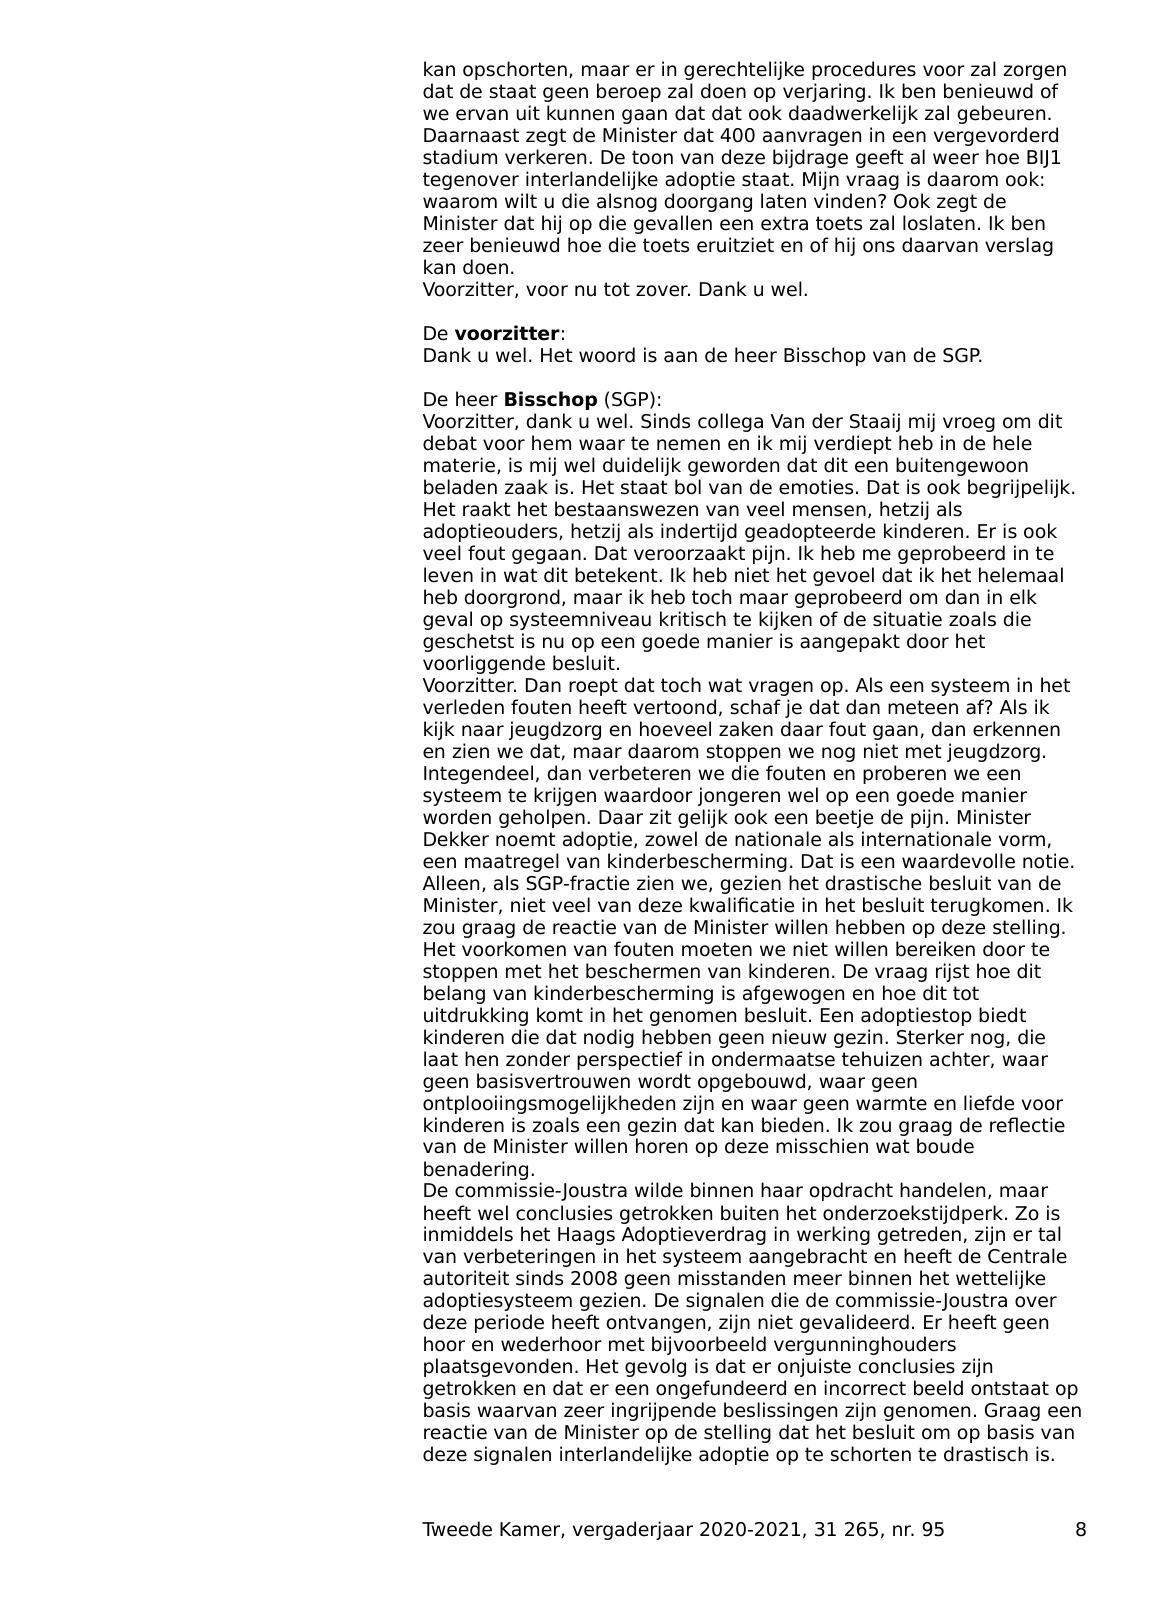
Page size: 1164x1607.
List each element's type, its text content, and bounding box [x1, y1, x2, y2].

text De heer Bisschop (SGP): [422, 389, 1087, 411]
text kan opschorten, maar er in gerechtelijke procedures voor zal zorgen dat de staat geen beroep zal doen op verjaring. Ik ben benieuwd of we ervan uit kunnen gaan dat dat ook daadwerkelijk zal gebeuren. [422, 59, 1087, 125]
text Voorzitter, voor nu tot zover. Dank u wel. [422, 279, 1087, 301]
text Voorzitter. Dan roept dat toch wat vragen op. Als een systeem in het verleden fouten heeft vertoond, schaf je dat dan meteen af? Als ik kijk naar jeugdzorg en hoeveel zaken daar fout gaan, dan erkennen en zien we dat, maar daarom stoppen we nog niet met jeugdzorg. Integendeel, dan verbeteren we die fouten en proberen we een systeem te krijgen waardoor jongeren wel op een goede manier worden geholpen. Daar zit gelijk ook een beetje de pijn. Minister Dekker noemt adoptie, zowel de nationale als internationale vorm, een maatregel van kinderbescherming. Dat is een waardevolle notie. Alleen, als SGP-fractie zien we, gezien het drastische besluit van de Minister, niet veel van deze kwalificatie in het besluit terugkomen. Ik zou graag de reactie van de Minister willen hebben op deze stelling. [422, 675, 1087, 939]
text De commissie-Joustra wilde binnen haar opdracht handelen, maar heeft wel conclusies getrokken buiten het onderzoekstijdperk. Zo is inmiddels het Haags Adoptieverdrag in werking getreden, zijn er tal van verbeteringen in het systeem aangebracht en heeft de Centrale autoriteit sinds 2008 geen misstanden meer binnen het wettelijke adoptiesysteem gezien. De signalen die de commissie-Joustra over deze periode heeft ontvangen, zijn niet gevalideerd. Er heeft geen hoor en wederhoor met bijvoorbeeld vergunninghouders plaatsgevonden. Het gevolg is dat er onjuiste conclusies zijn getrokken en dat er een ongefundeerd en incorrect beeld ontstaat op basis waarvan zeer ingrijpende beslissingen zijn genomen. Graag een reactie van de Minister op de stelling dat het besluit om op basis van deze signalen interlandelijke adoptie op te schorten te drastisch is. [422, 1180, 1087, 1466]
text Het voorkomen van fouten moeten we niet willen bereiken door te stoppen met het beschermen van kinderen. De vraag rijst hoe dit belang van kinderbescherming is afgewogen en hoe dit tot uitdrukking komt in het genomen besluit. Een adoptiestop biedt kinderen die dat nodig hebben geen nieuw gezin. Sterker nog, die laat hen zonder perspectief in ondermaatse tehuizen achter, waar geen basisvertrouwen wordt opgebouwd, waar geen ontplooiingsmogelijkheden zijn en waar geen warmte en liefde voor kinderen is zoals een gezin dat kan bieden. Ik zou graag de reflectie van de Minister willen horen op deze misschien wat boude benadering. [422, 939, 1087, 1180]
text De voorzitter: [422, 323, 1087, 345]
text Voorzitter, dank u wel. Sinds collega Van der Staaij mij vroeg om dit debat voor hem waar te nemen en ik mij verdiept heb in de hele materie, is mij wel duidelijk geworden dat dit een buitengewoon beladen zaak is. Het staat bol van de emoties. Dat is ook begrijpelijk. Het raakt het bestaanswezen van veel mensen, hetzij als adoptieouders, hetzij als indertijd geadopteerde kinderen. Er is ook veel fout gegaan. Dat veroorzaakt pijn. Ik heb me geprobeerd in te leven in wat dit betekent. Ik heb niet het gevoel dat ik het helemaal heb doorgrond, maar ik heb toch maar geprobeerd om dan in elk geval op systeemniveau kritisch te kijken of de situatie zoals die geschetst is nu op een goede manier is aangepakt door het voorliggende besluit. [422, 411, 1087, 675]
text Daarnaast zegt de Minister dat 400 aanvragen in een vergevorderd stadium verkeren. De toon van deze bijdrage geeft al weer hoe BIJ1 tegenover interlandelijke adoptie staat. Mijn vraag is daarom ook: waarom wilt u die alsnog doorgang laten vinden? Ook zegt de Minister dat hij op die gevallen een extra toets zal loslaten. Ik ben zeer benieuwd hoe die toets eruitziet en of hij ons daarvan verslag kan doen. [422, 125, 1087, 279]
text Dank u wel. Het woord is aan de heer Bisschop van de SGP. [422, 345, 1087, 367]
